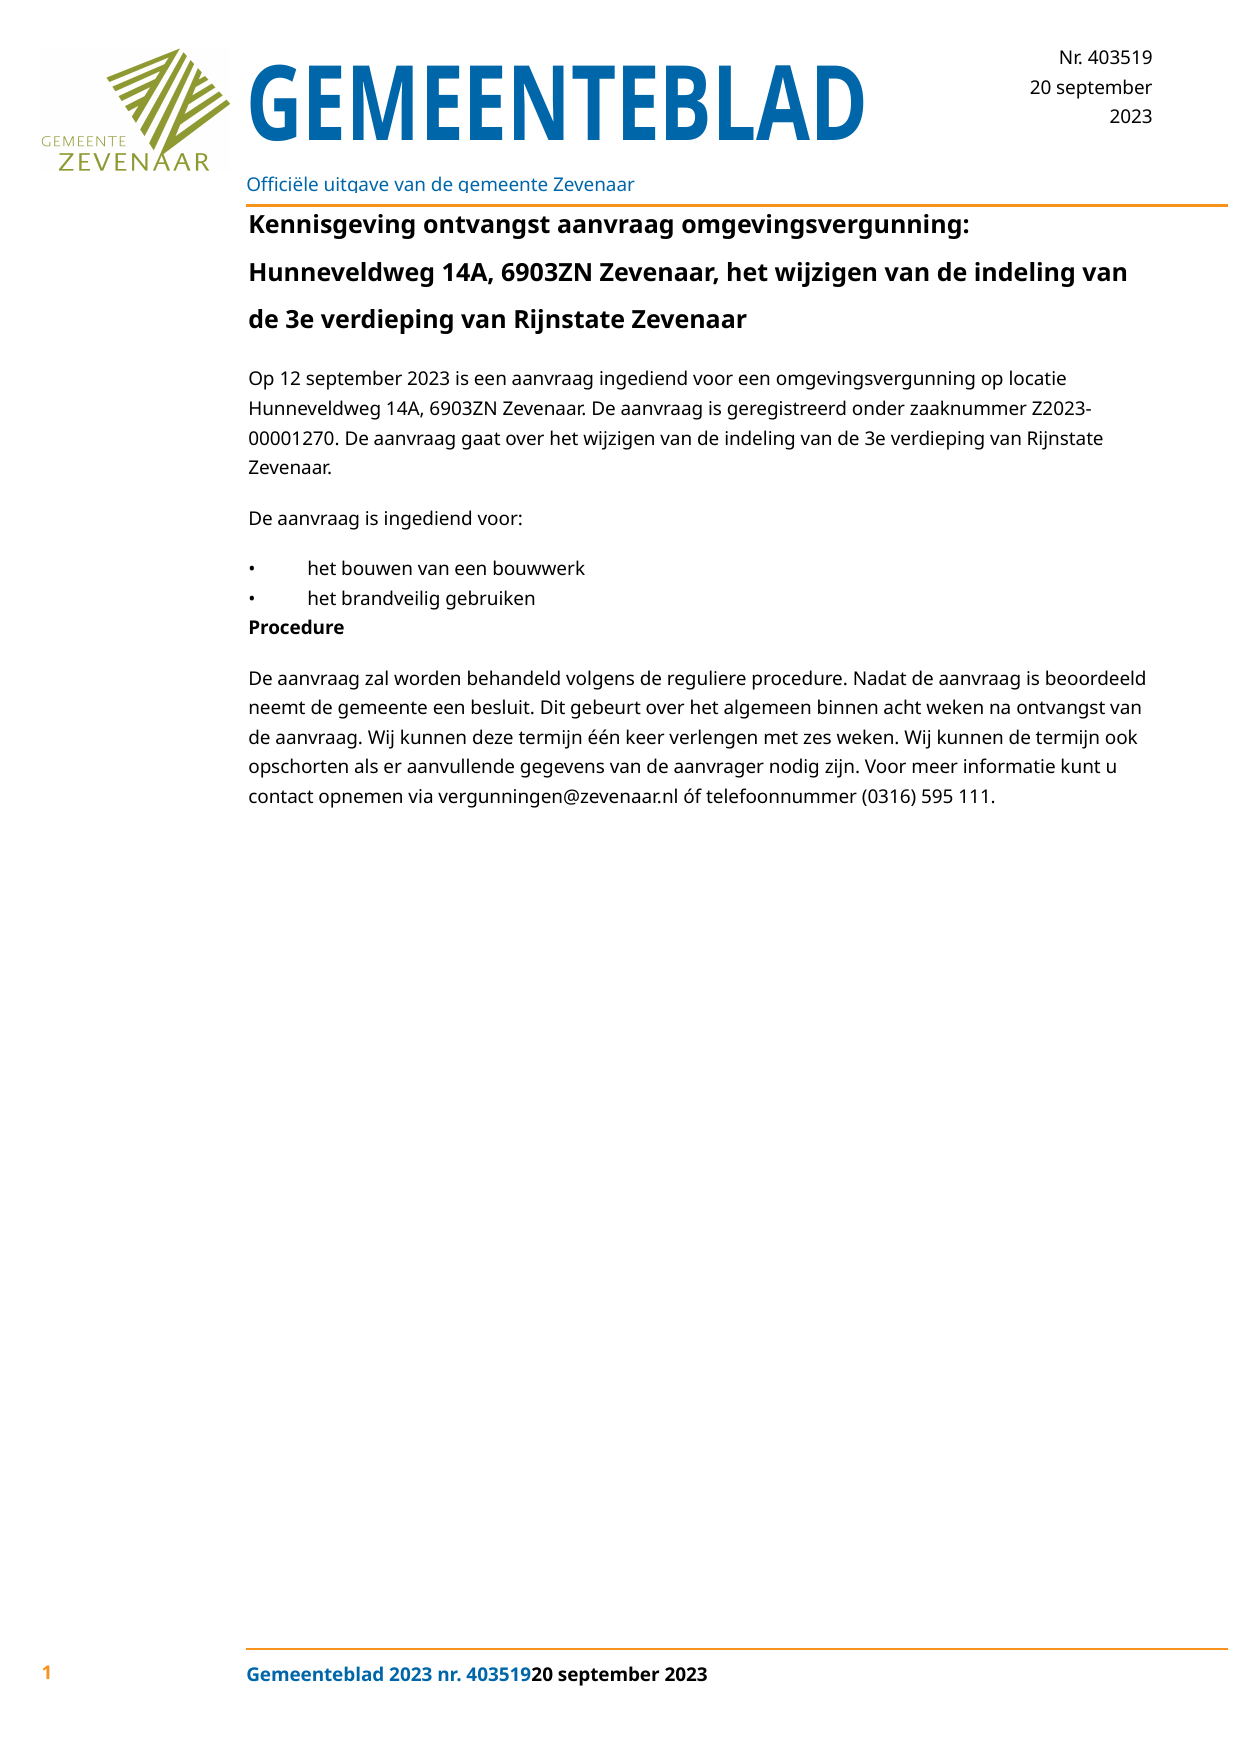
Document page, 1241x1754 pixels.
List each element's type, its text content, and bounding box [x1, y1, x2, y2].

list het brandveilig gebruiken [248, 585, 1152, 610]
text Kennisgeving ontvangst aanvraag omgevingsvergunning: Hunneveldweg 14A, 6903ZN Zevenaar, het wijzigen van de indeling van de 3e verdieping van Rijnstate Zevenaar [248, 207, 1152, 336]
text De aanvraag is ingediend voor: [248, 505, 1152, 530]
list het bouwen van een bouwwerk [248, 555, 1152, 581]
text Op 12 september 2023 is een aanvraag ingediend voor een omgevingsvergunning op locatie Hunneveldweg 14A, 6903ZN Zevenaar. De aanvraag is geregistreerd onder zaaknummer Z2023-00001270. De aanvraag gaat over het wijzigen van de indeling van de 3e verdieping van Rijnstate Zevenaar. [248, 366, 1152, 480]
text Procedure [248, 614, 1152, 640]
picture [41, 47, 231, 172]
text De aanvraag zal worden behandeld volgens de reguliere procedure. Nadat de aanvraag is beoordeeld neemt de gemeente een besluit. Dit gebeurt over het algemeen binnen acht weken na ontvangst van de aanvraag. Wij kunnen deze termijn één keer verlengen met zes weken. Wij kunnen de termijn ook opschorten als er aanvullende gegevens van de aanvrager nodig zijn. Voor meer informatie kunt u contact opnemen via vergunningen@zevenaar.nl óf telefoonnummer (0316) 595 111. [248, 665, 1152, 809]
